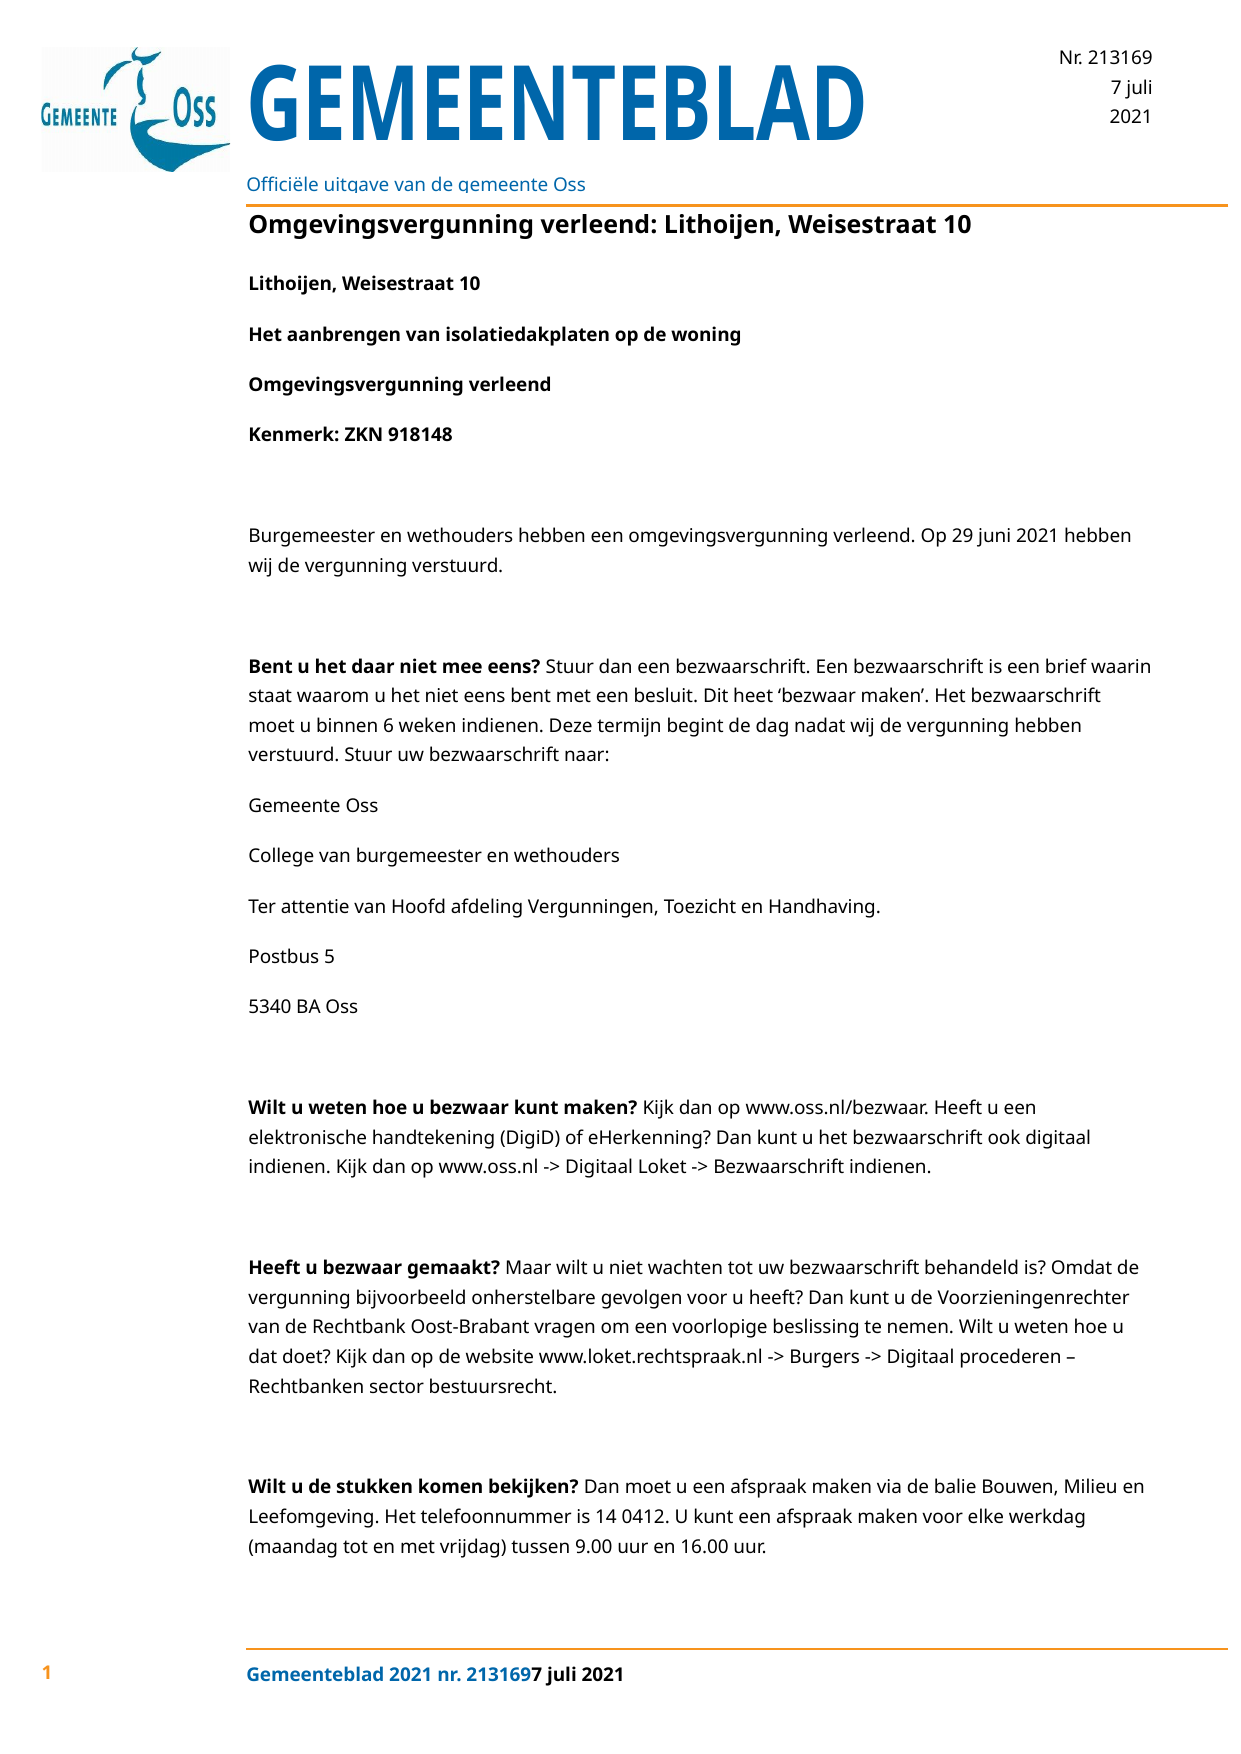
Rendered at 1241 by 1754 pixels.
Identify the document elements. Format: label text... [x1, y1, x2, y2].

text Ter attentie van Hoofd afdeling Vergunningen, Toezicht en Handhaving. [248, 893, 1152, 918]
text Wilt u de stukken komen bekijken? Dan moet u een afspraak maken via de balie Bouwen, Milieu en Leefomgeving. Het telefoonnummer is 14 0412. U kunt een afspraak maken voor elke werkdag (maandag tot en met vrijdag) tussen 9.00 uur en 16.00 uur. [248, 1474, 1152, 1558]
text Burgemeester en wethouders hebben een omgevingsvergunning verleend. Op 29 juni 2021 hebben wij de vergunning verstuurd. [248, 522, 1152, 578]
text Omgevingsvergunning verleend [248, 371, 1152, 397]
text Heeft u bezwaar gemaakt? Maar wilt u niet wachten tot uw bezwaarschrift behandeld is? Omdat de vergunning bijvoorbeeld onherstelbare gevolgen voor u heeft? Dan kunt u de Voorzieningenrechter van de Rechtbank Oost-Brabant vragen om een voorlopige beslissing te nemen. Wilt u weten hoe u dat doet? Kijk dan op de website www.loket.rechtspraak.nl -> Burgers -> Digitaal procederen – Rechtbanken sector bestuursrecht. [248, 1254, 1152, 1398]
text Het aanbrengen van isolatiedakplaten op de woning [248, 321, 1152, 346]
picture [41, 47, 231, 172]
text College van burgemeester en wethouders [248, 842, 1152, 868]
text Wilt u weten hoe u bezwaar kunt maken? Kijk dan op www.oss.nl/bezwaar. Heeft u een elektronische handtekening (DigiD) of eHerkenning? Dan kunt u het bezwaarschrift ook digitaal indienen. Kijk dan op www.oss.nl -> Digitaal Loket -> Bezwaarschrift indienen. [248, 1094, 1152, 1179]
text Bent u het daar niet mee eens? Stuur dan een bezwaarschrift. Een bezwaarschrift is een brief waarin staat waarom u het niet eens bent met een besluit. Dit heet ‘bezwaar maken’. Het bezwaarschrift moet u binnen 6 weken indienen. Deze termijn begint de dag nadat wij de vergunning hebben verstuurd. Stuur uw bezwaarschrift naar: [248, 653, 1152, 767]
text Kenmerk: ZKN 918148 [248, 422, 1152, 447]
text Postbus 5 [248, 943, 1152, 969]
text Lithoijen, Weisestraat 10 [248, 270, 1152, 296]
text 5340 BA Oss [248, 994, 1152, 1019]
text Gemeente Oss [248, 792, 1152, 818]
text Omgevingsvergunning verleend: Lithoijen, Weisestraat 10 [248, 207, 1152, 241]
